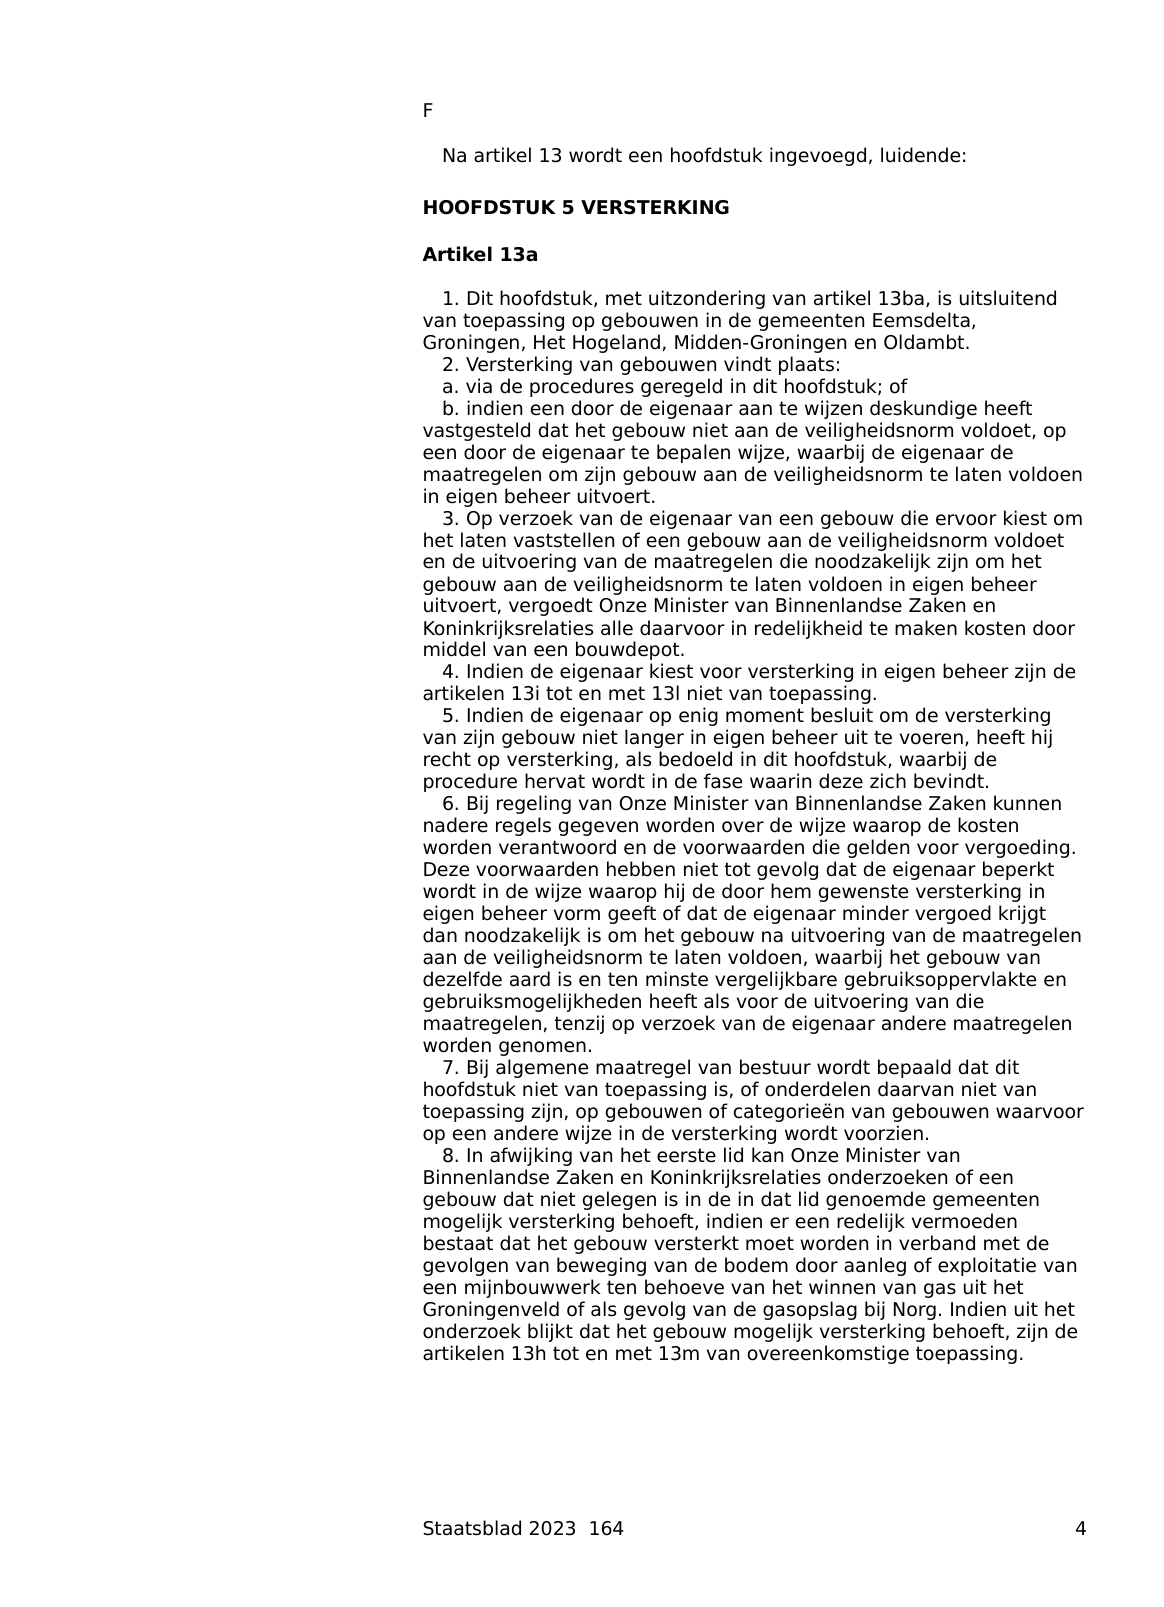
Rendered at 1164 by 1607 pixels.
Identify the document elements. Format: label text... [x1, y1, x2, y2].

text 8. In afwijking van het eerste lid kan Onze Minister van Binnenlandse Zaken en Koninkrijksrelaties onderzoeken of een gebouw dat niet gelegen is in de in dat lid genoemde gemeenten mogelijk versterking behoeft, indien er een redelijk vermoeden bestaat dat het gebouw versterkt moet worden in verband met de gevolgen van beweging van de bodem door aanleg of exploitatie van een mijnbouwwerk ten behoeve van het winnen van gas uit het Groningenveld of als gevolg van de gasopslag bij Norg. Indien uit het onderzoek blijkt dat het gebouw mogelijk versterking behoeft, zijn de artikelen 13h tot en met 13m van overeenkomstige toepassing. [422, 1145, 1087, 1365]
subtitle HOOFDSTUK 5 VERSTERKING [422, 197, 1087, 218]
text 1. Dit hoofdstuk, met uitzondering van artikel 13ba, is uitsluitend van toepassing op gebouwen in de gemeenten Eemsdelta, Groningen, Het Hogeland, Midden-Groningen en Oldambt. [422, 288, 1087, 354]
text 4. Indien de eigenaar kiest voor versterking in eigen beheer zijn de artikelen 13i tot en met 13l niet van toepassing. [422, 661, 1087, 705]
text a. via de procedures geregeld in dit hoofdstuk; of [422, 376, 1087, 398]
text 7. Bij algemene maatregel van bestuur wordt bepaald dat dit hoofdstuk niet van toepassing is, of onderdelen daarvan niet van toepassing zijn, op gebouwen of categorieën van gebouwen waarvoor op een andere wijze in de versterking wordt voorzien. [422, 1057, 1087, 1145]
text Na artikel 13 wordt een hoofdstuk ingevoegd, luidende: [422, 144, 1087, 167]
text 3. Op verzoek van de eigenaar van een gebouw die ervoor kiest om het laten vaststellen of een gebouw aan de veiligheidsnorm voldoet en de uitvoering van de maatregelen die noodzakelijk zijn om het gebouw aan de veiligheidsnorm te laten voldoen in eigen beheer uitvoert, vergoedt Onze Minister van Binnenlandse Zaken en Koninkrijksrelaties alle daarvoor in redelijkheid te maken kosten door middel van een bouwdepot. [422, 507, 1087, 661]
subtitle Artikel 13a [422, 243, 1087, 266]
text 5. Indien de eigenaar op enig moment besluit om de versterking van zijn gebouw niet langer in eigen beheer uit te voeren, heeft hij recht op versterking, als bedoeld in dit hoofdstuk, waarbij de procedure hervat wordt in de fase waarin deze zich bevindt. [422, 705, 1087, 793]
text 2. Versterking van gebouwen vindt plaats: [422, 354, 1087, 376]
text b. indien een door de eigenaar aan te wijzen deskundige heeft vastgesteld dat het gebouw niet aan de veiligheidsnorm voldoet, op een door de eigenaar te bepalen wijze, waarbij de eigenaar de maatregelen om zijn gebouw aan de veiligheidsnorm te laten voldoen in eigen beheer uitvoert. [422, 398, 1087, 507]
text 6. Bij regeling van Onze Minister van Binnenlandse Zaken kunnen nadere regels gegeven worden over de wijze waarop de kosten worden verantwoord en de voorwaarden die gelden voor vergoeding. Deze voorwaarden hebben niet tot gevolg dat de eigenaar beperkt wordt in de wijze waarop hij de door hem gewenste versterking in eigen beheer vorm geeft of dat de eigenaar minder vergoed krijgt dan noodzakelijk is om het gebouw na uitvoering van de maatregelen aan de veiligheidsnorm te laten voldoen, waarbij het gebouw van dezelfde aard is en ten minste vergelijkbare gebruiksoppervlakte en gebruiksmogelijkheden heeft als voor de uitvoering van die maatregelen, tenzij op verzoek van de eigenaar andere maatregelen worden genomen. [422, 793, 1087, 1057]
text F [422, 100, 1087, 122]
